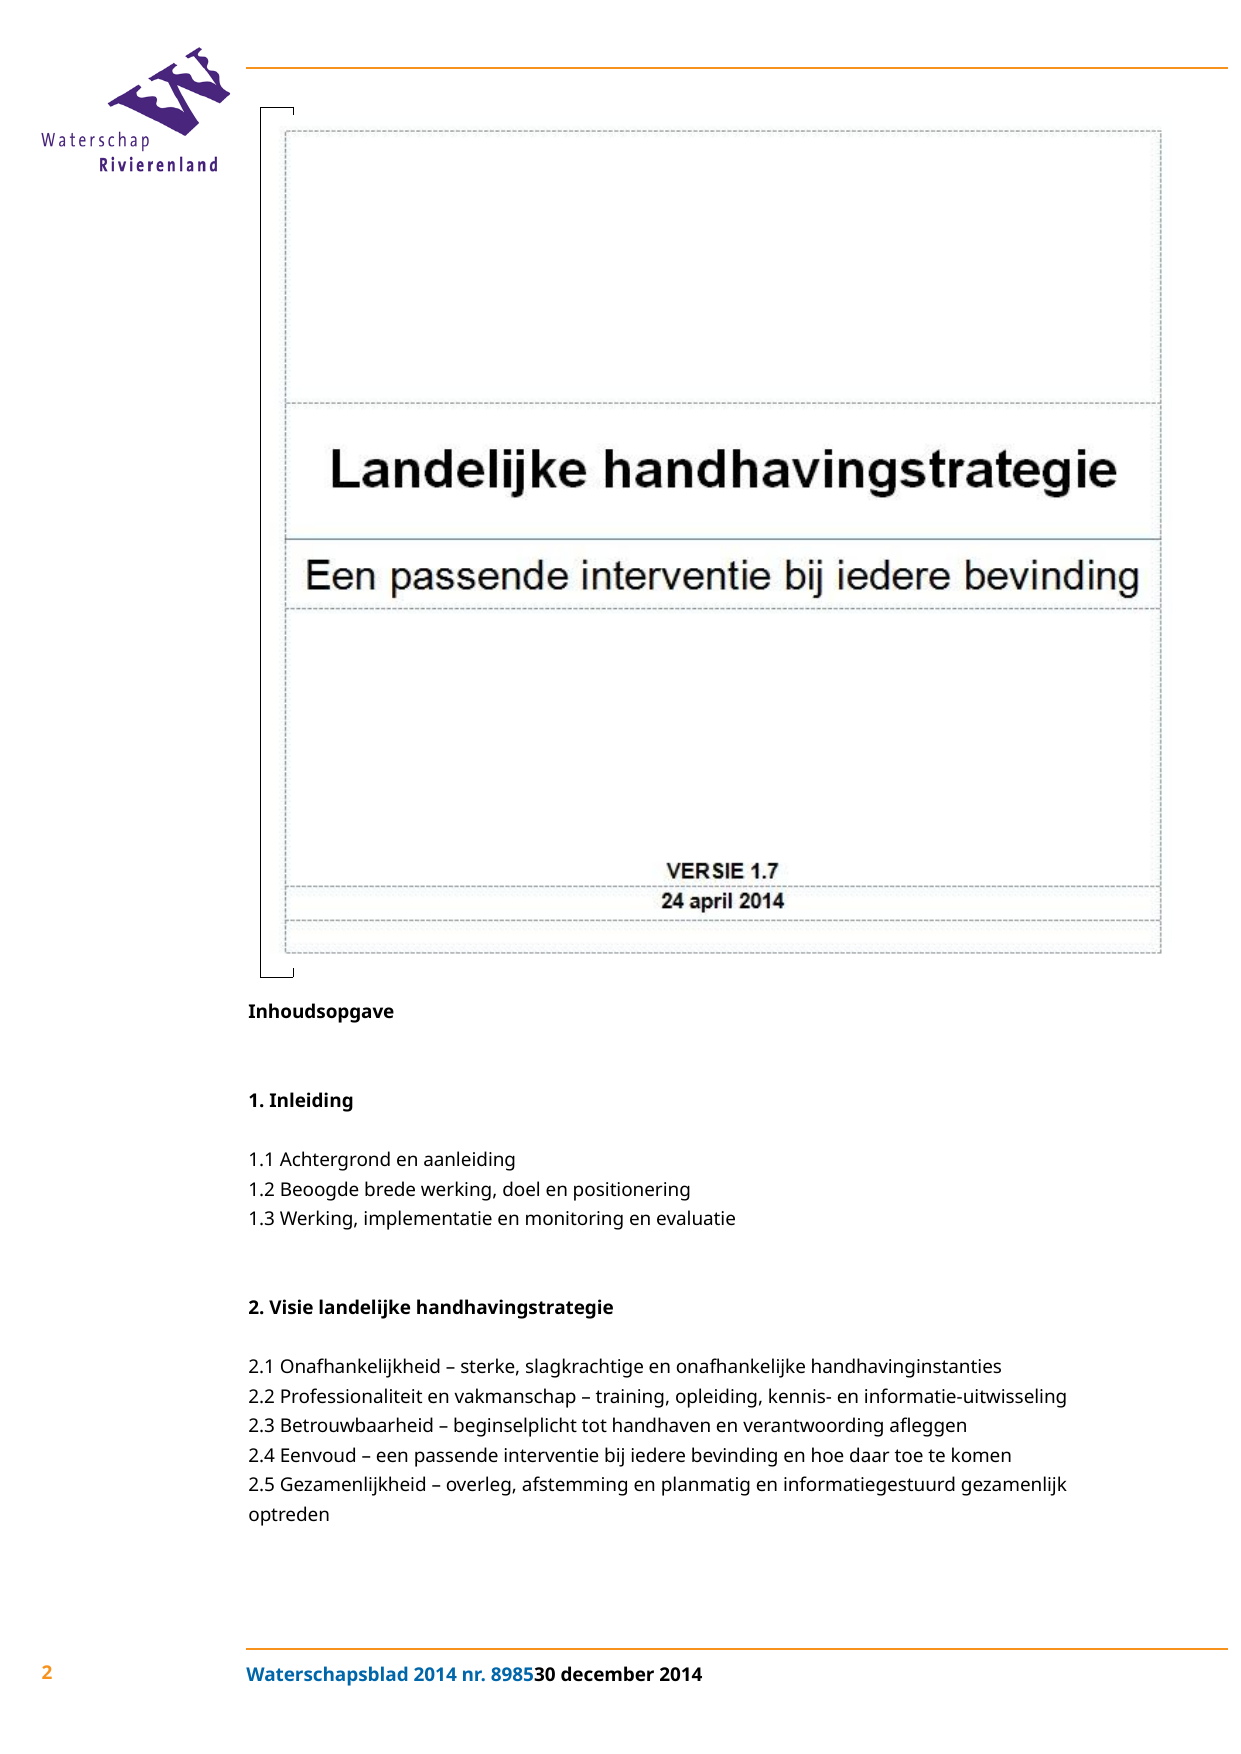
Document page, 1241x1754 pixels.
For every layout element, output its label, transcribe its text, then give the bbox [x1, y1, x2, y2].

text 1.1 Achtergrond en aanleiding [248, 1146, 1152, 1172]
text 2. Visie landelijke handhavingstrategie [248, 1294, 1152, 1320]
text 1. Inleiding [248, 1087, 1152, 1113]
text 2.1 Onafhankelijkheid – sterke, slagkrachtige en onafhankelijke handhavinginstanties [248, 1353, 1152, 1379]
text 1.3 Werking, implementatie en monitoring en evaluatie [248, 1205, 1152, 1231]
text 2.5 Gezamenlijkheid – overleg, afstemming en planmatig en informatiegestuurd gezamenlijk optreden [248, 1472, 1152, 1527]
text 2.4 Eenvoud – een passende interventie bij iedere bevinding en hoe daar toe te komen [248, 1442, 1152, 1468]
text 1.2 Beoogde brede werking, doel en positionering [248, 1176, 1152, 1202]
text Inhoudsopgave [248, 998, 1152, 1024]
text 2.2 Professionaliteit en vakmanschap – training, opleiding, kennis- en informatie-uitwisseling [248, 1383, 1152, 1409]
picture [41, 47, 231, 172]
text 2.3 Betrouwbaarheid – beginselplicht tot handhaven en verantwoording afleggen [248, 1412, 1152, 1438]
picture [268, 115, 1173, 968]
